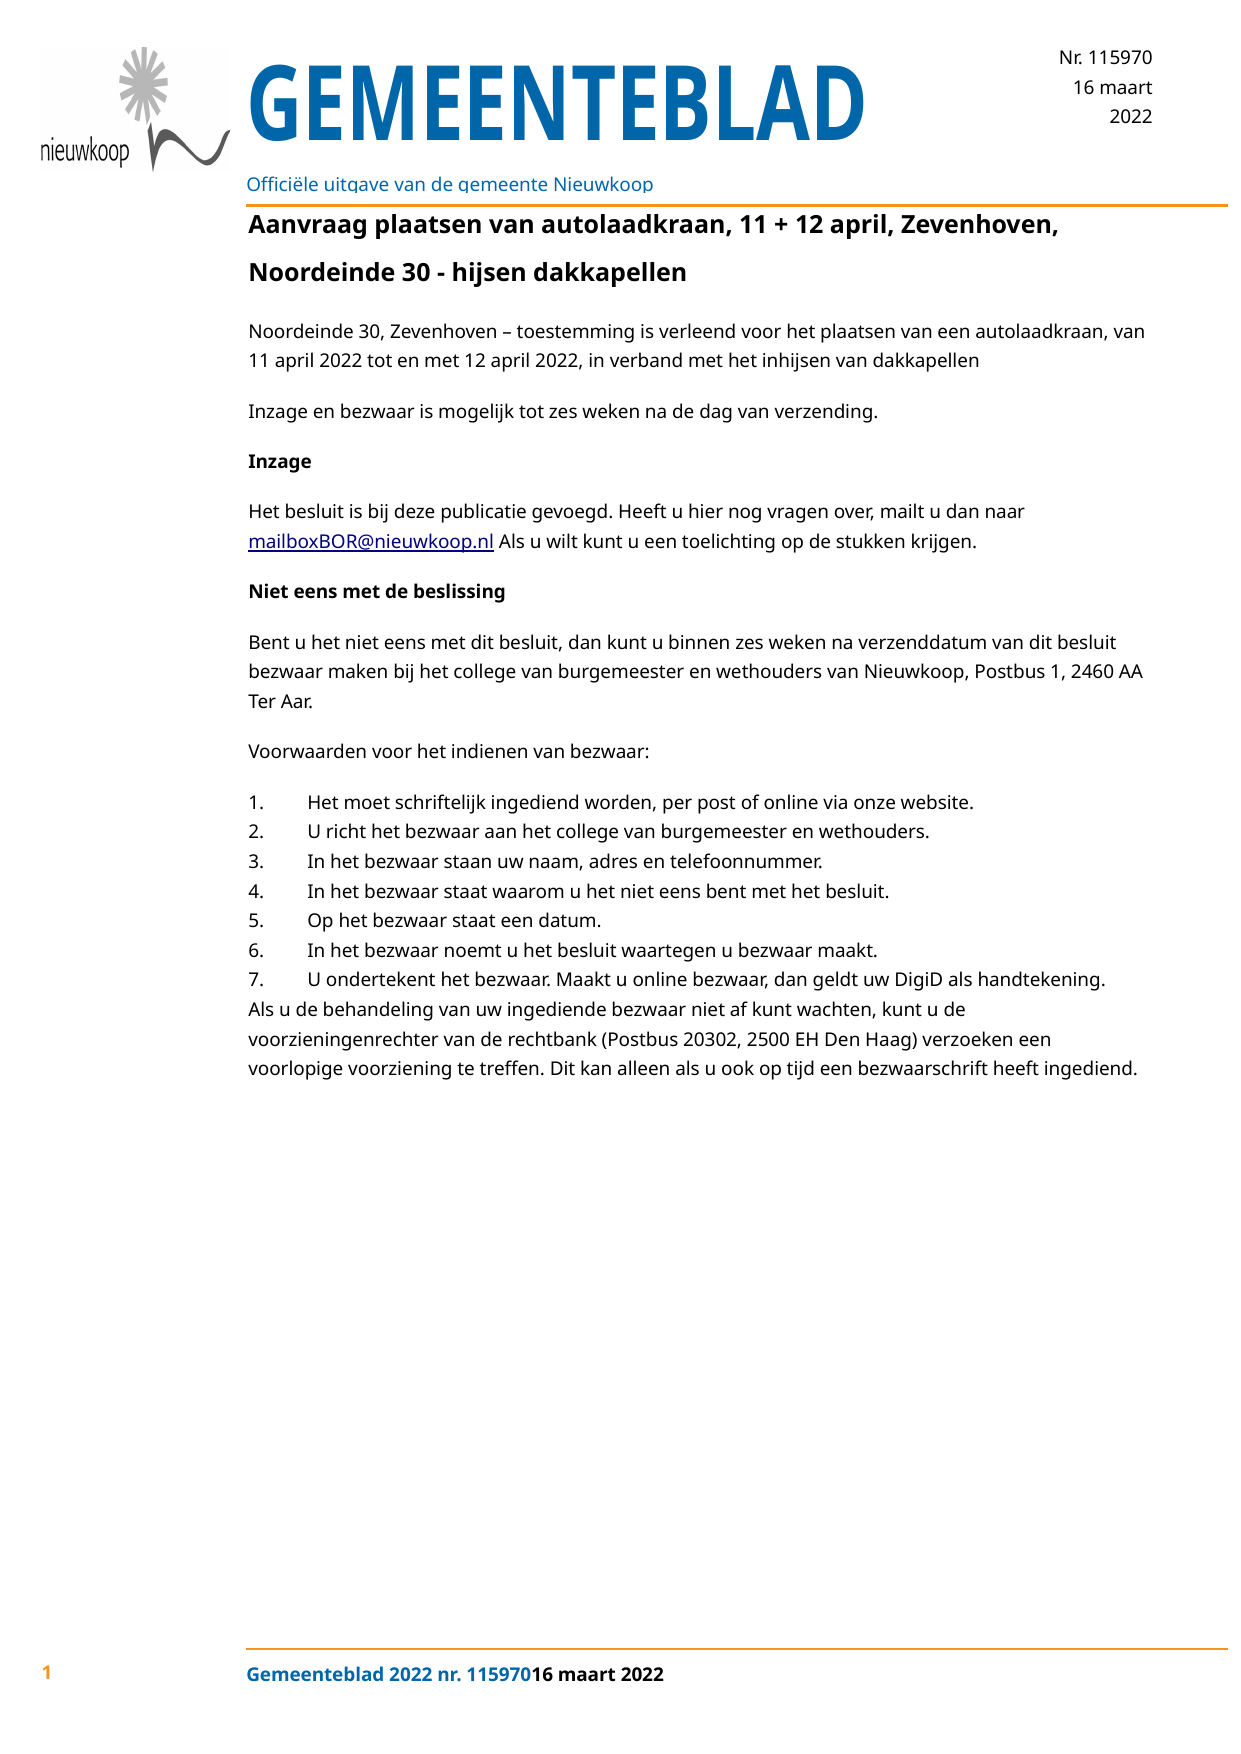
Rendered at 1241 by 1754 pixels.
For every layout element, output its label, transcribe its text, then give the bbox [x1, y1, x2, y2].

text Inzage [248, 448, 1152, 474]
text Noordeinde 30, Zevenhoven – toestemming is verleend voor het plaatsen van een autolaadkraan, van 11 april 2022 tot en met 12 april 2022, in verband met het inhijsen van dakkapellen [248, 318, 1152, 373]
list Het moet schriftelijk ingediend worden, per post of online via onze website. [248, 789, 1152, 815]
text Bent u het niet eens met dit besluit, dan kunt u binnen zes weken na verzenddatum van dit besluit bezwaar maken bij het college van burgemeester en wethouders van Nieuwkoop, Postbus 1, 2460 AA Ter Aar. [248, 629, 1152, 714]
picture [41, 47, 231, 172]
text Voorwaarden voor het indienen van bezwaar: [248, 739, 1152, 764]
list In het bezwaar staan uw naam, adres en telefoonnummer. [248, 848, 1152, 874]
text Inzage en bezwaar is mogelijk tot zes weken na de dag van verzending. [248, 398, 1152, 424]
text Het besluit is bij deze publicatie gevoegd. Heeft u hier nog vragen over, mailt u dan naar mailboxBOR@nieuwkoop.nl Als u wilt kunt u een toelichting op de stukken krijgen. [248, 499, 1152, 554]
list U richt het bezwaar aan het college van burgemeester en wethouders. [248, 819, 1152, 844]
text Niet eens met de beslissing [248, 579, 1152, 604]
list In het bezwaar noemt u het besluit waartegen u bezwaar maakt. [248, 937, 1152, 963]
text Aanvraag plaatsen van autolaadkraan, 11 + 12 april, Zevenhoven, Noordeinde 30 - hijsen dakkapellen [248, 207, 1152, 288]
list U ondertekent het bezwaar. Maakt u online bezwaar, dan geldt uw DigiD als handtekening. [248, 967, 1152, 992]
list In het bezwaar staat waarom u het niet eens bent met het besluit. [248, 878, 1152, 904]
text Als u de behandeling van uw ingediende bezwaar niet af kunt wachten, kunt u de voorzieningenrechter van de rechtbank (Postbus 20302, 2500 EH Den Haag) verzoeken een voorlopige voorziening te treffen. Dit kan alleen als u ook op tijd een bezwaarschrift heeft ingediend. [248, 996, 1152, 1081]
list Op het bezwaar staat een datum. [248, 907, 1152, 933]
